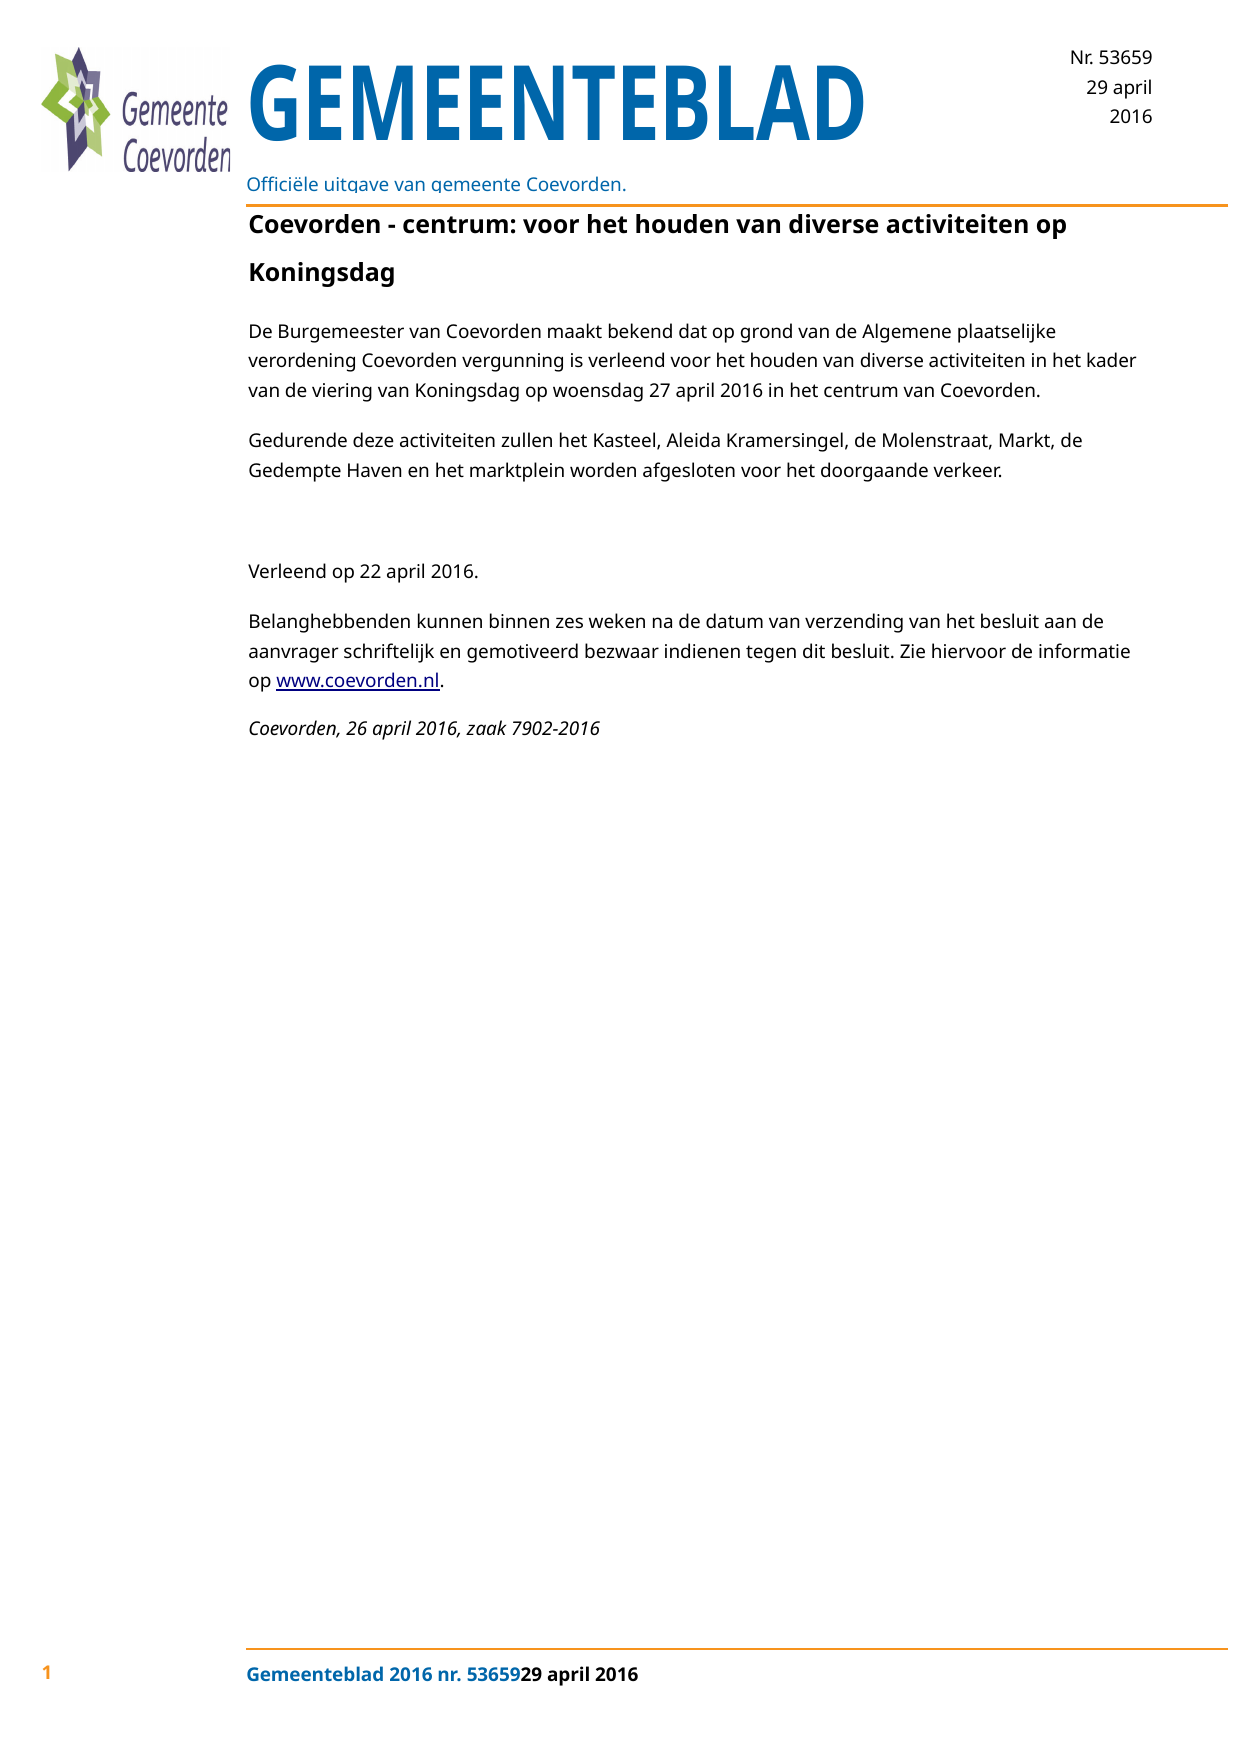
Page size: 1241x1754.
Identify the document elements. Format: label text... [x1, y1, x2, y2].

text Gedurende deze activiteiten zullen het Kasteel, Aleida Kramersingel, de Molenstraat, Markt, de Gedempte Haven en het marktplein worden afgesloten voor het doorgaande verkeer. [248, 427, 1152, 483]
text Coevorden - centrum: voor het houden van diverse activiteiten op Koningsdag [248, 207, 1152, 288]
text De Burgemeester van Coevorden maakt bekend dat op grond van de Algemene plaatselijke verordening Coevorden vergunning is verleend voor het houden van diverse activiteiten in het kader van de viering van Koningsdag op woensdag 27 april 2016 in het centrum van Coevorden. [248, 318, 1152, 403]
text Belanghebbenden kunnen binnen zes weken na de datum van verzending van het besluit aan de aanvrager schriftelijk en gemotiveerd bezwaar indienen tegen dit besluit. Zie hiervoor de informatie op www.coevorden.nl. [248, 608, 1152, 693]
picture [41, 47, 231, 172]
text Coevorden, 26 april 2016, zaak 7902-2016 [248, 715, 1152, 741]
text Verleend op 22 april 2016. [248, 558, 1152, 584]
